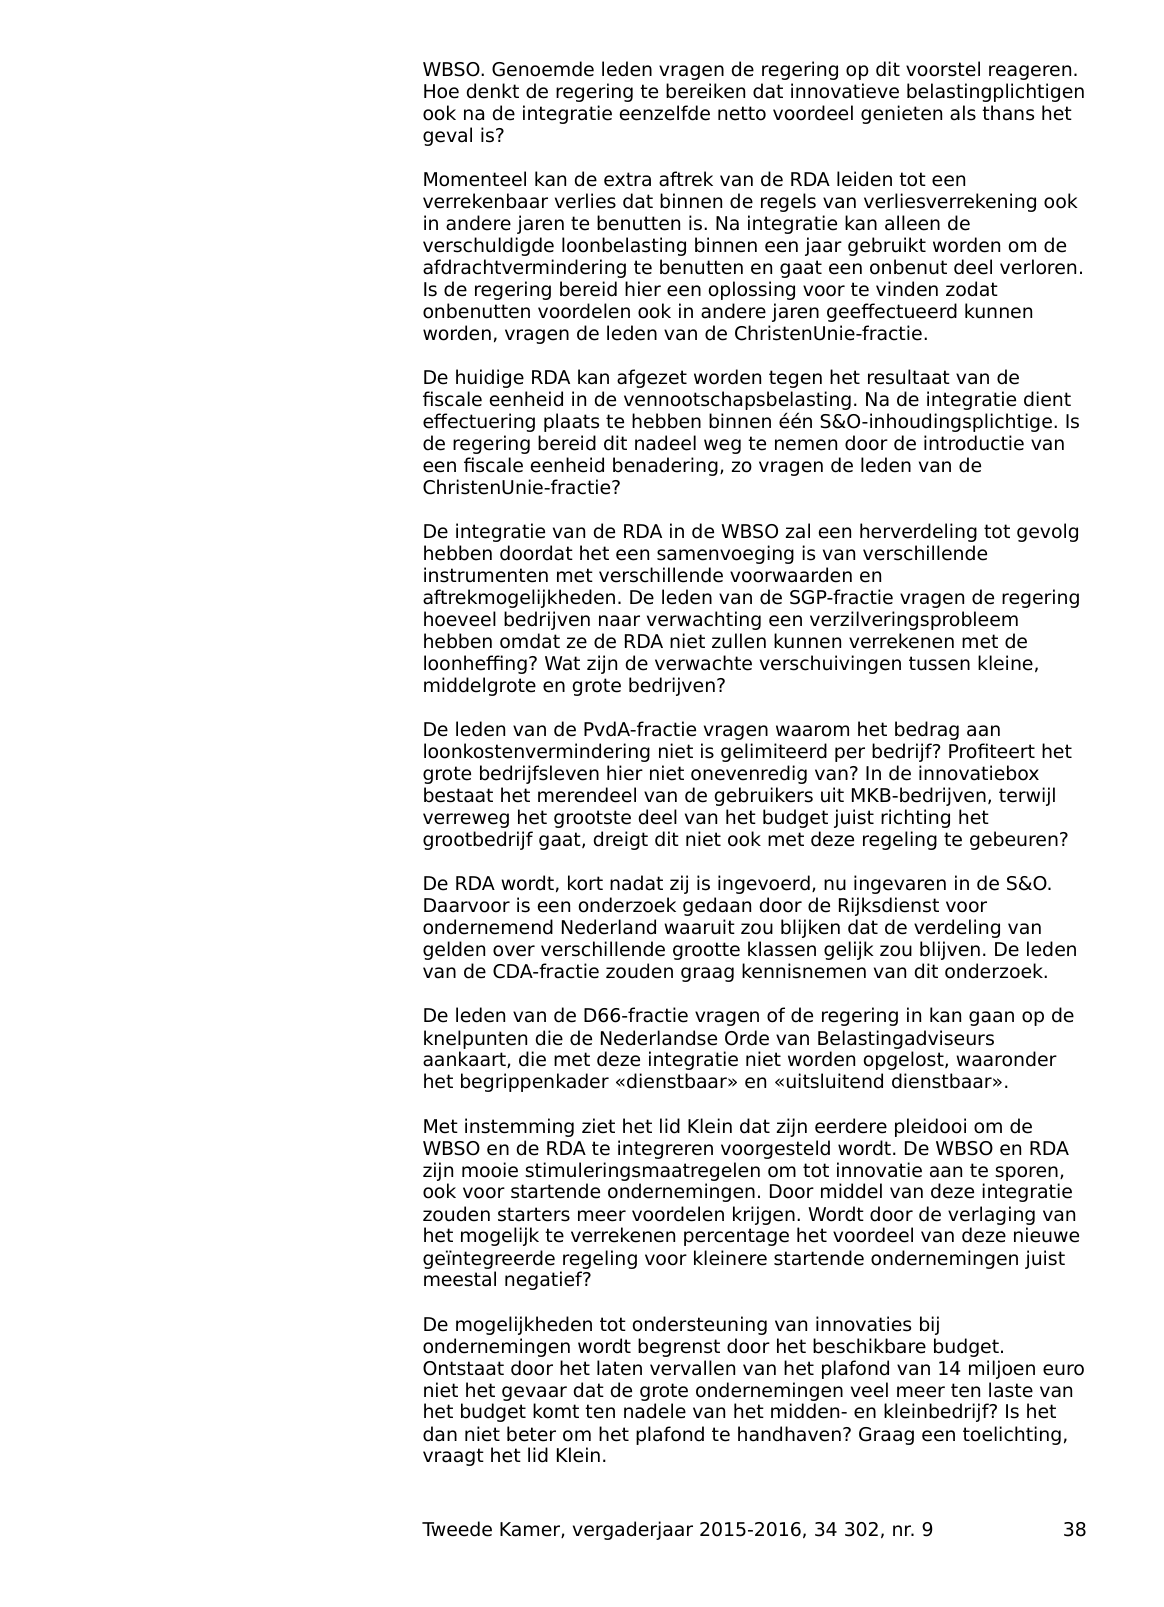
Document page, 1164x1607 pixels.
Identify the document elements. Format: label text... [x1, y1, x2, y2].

text Momenteel kan de extra aftrek van de RDA leiden tot een verrekenbaar verlies dat binnen de regels van verliesverrekening ook in andere jaren te benutten is. Na integratie kan alleen de verschuldigde loonbelasting binnen een jaar gebruikt worden om de afdrachtvermindering te benutten en gaat een onbenut deel verloren. Is de regering bereid hier een oplossing voor te vinden zodat onbenutten voordelen ook in andere jaren geeffectueerd kunnen worden, vragen de leden van de ChristenUnie-fractie. [422, 169, 1087, 345]
text Met instemming ziet het lid Klein dat zijn eerdere pleidooi om de WBSO en de RDA te integreren voorgesteld wordt. De WBSO en RDA zijn mooie stimuleringsmaatregelen om tot innovatie aan te sporen, ook voor startende ondernemingen. Door middel van deze integratie zouden starters meer voordelen krijgen. Wordt door de verlaging van het mogelijk te verrekenen percentage het voordeel van deze nieuwe geïntegreerde regeling voor kleinere startende ondernemingen juist meestal negatief? [422, 1116, 1087, 1291]
text De huidige RDA kan afgezet worden tegen het resultaat van de fiscale eenheid in de vennootschapsbelasting. Na de integratie dient effectuering plaats te hebben binnen één S&O-inhoudingsplichtige. Is de regering bereid dit nadeel weg te nemen door de introductie van een fiscale eenheid benadering, zo vragen de leden van de ChristenUnie-fractie? [422, 367, 1087, 499]
text WBSO. Genoemde leden vragen de regering op dit voorstel reageren. Hoe denkt de regering te bereiken dat innovatieve belastingplichtigen ook na de integratie eenzelfde netto voordeel genieten als thans het geval is? [422, 59, 1087, 147]
text De mogelijkheden tot ondersteuning van innovaties bij ondernemingen wordt begrenst door het beschikbare budget. Ontstaat door het laten vervallen van het plafond van 14 miljoen euro niet het gevaar dat de grote ondernemingen veel meer ten laste van het budget komt ten nadele van het midden- en kleinbedrijf? Is het dan niet beter om het plafond te handhaven? Graag een toelichting, vraagt het lid Klein. [422, 1313, 1087, 1467]
text De leden van de D66-fractie vragen of de regering in kan gaan op de knelpunten die de Nederlandse Orde van Belastingadviseurs aankaart, die met deze integratie niet worden opgelost, waaronder het begrippenkader «dienstbaar» en «uitsluitend dienstbaar». [422, 1005, 1087, 1093]
text De integratie van de RDA in de WBSO zal een herverdeling tot gevolg hebben doordat het een samenvoeging is van verschillende instrumenten met verschillende voorwaarden en aftrekmogelijkheden. De leden van de SGP-fractie vragen de regering hoeveel bedrijven naar verwachting een verzilveringsprobleem hebben omdat ze de RDA niet zullen kunnen verrekenen met de loonheffing? Wat zijn de verwachte verschuivingen tussen kleine, middelgrote en grote bedrijven? [422, 521, 1087, 697]
text De RDA wordt, kort nadat zij is ingevoerd, nu ingevaren in de S&O. Daarvoor is een onderzoek gedaan door de Rijksdienst voor ondernemend Nederland waaruit zou blijken dat de verdeling van gelden over verschillende grootte klassen gelijk zou blijven. De leden van de CDA-fractie zouden graag kennisnemen van dit onderzoek. [422, 873, 1087, 983]
text De leden van de PvdA-fractie vragen waarom het bedrag aan loonkostenvermindering niet is gelimiteerd per bedrijf? Profiteert het grote bedrijfsleven hier niet onevenredig van? In de innovatiebox bestaat het merendeel van de gebruikers uit MKB-bedrijven, terwijl verreweg het grootste deel van het budget juist richting het grootbedrijf gaat, dreigt dit niet ook met deze regeling te gebeuren? [422, 719, 1087, 851]
